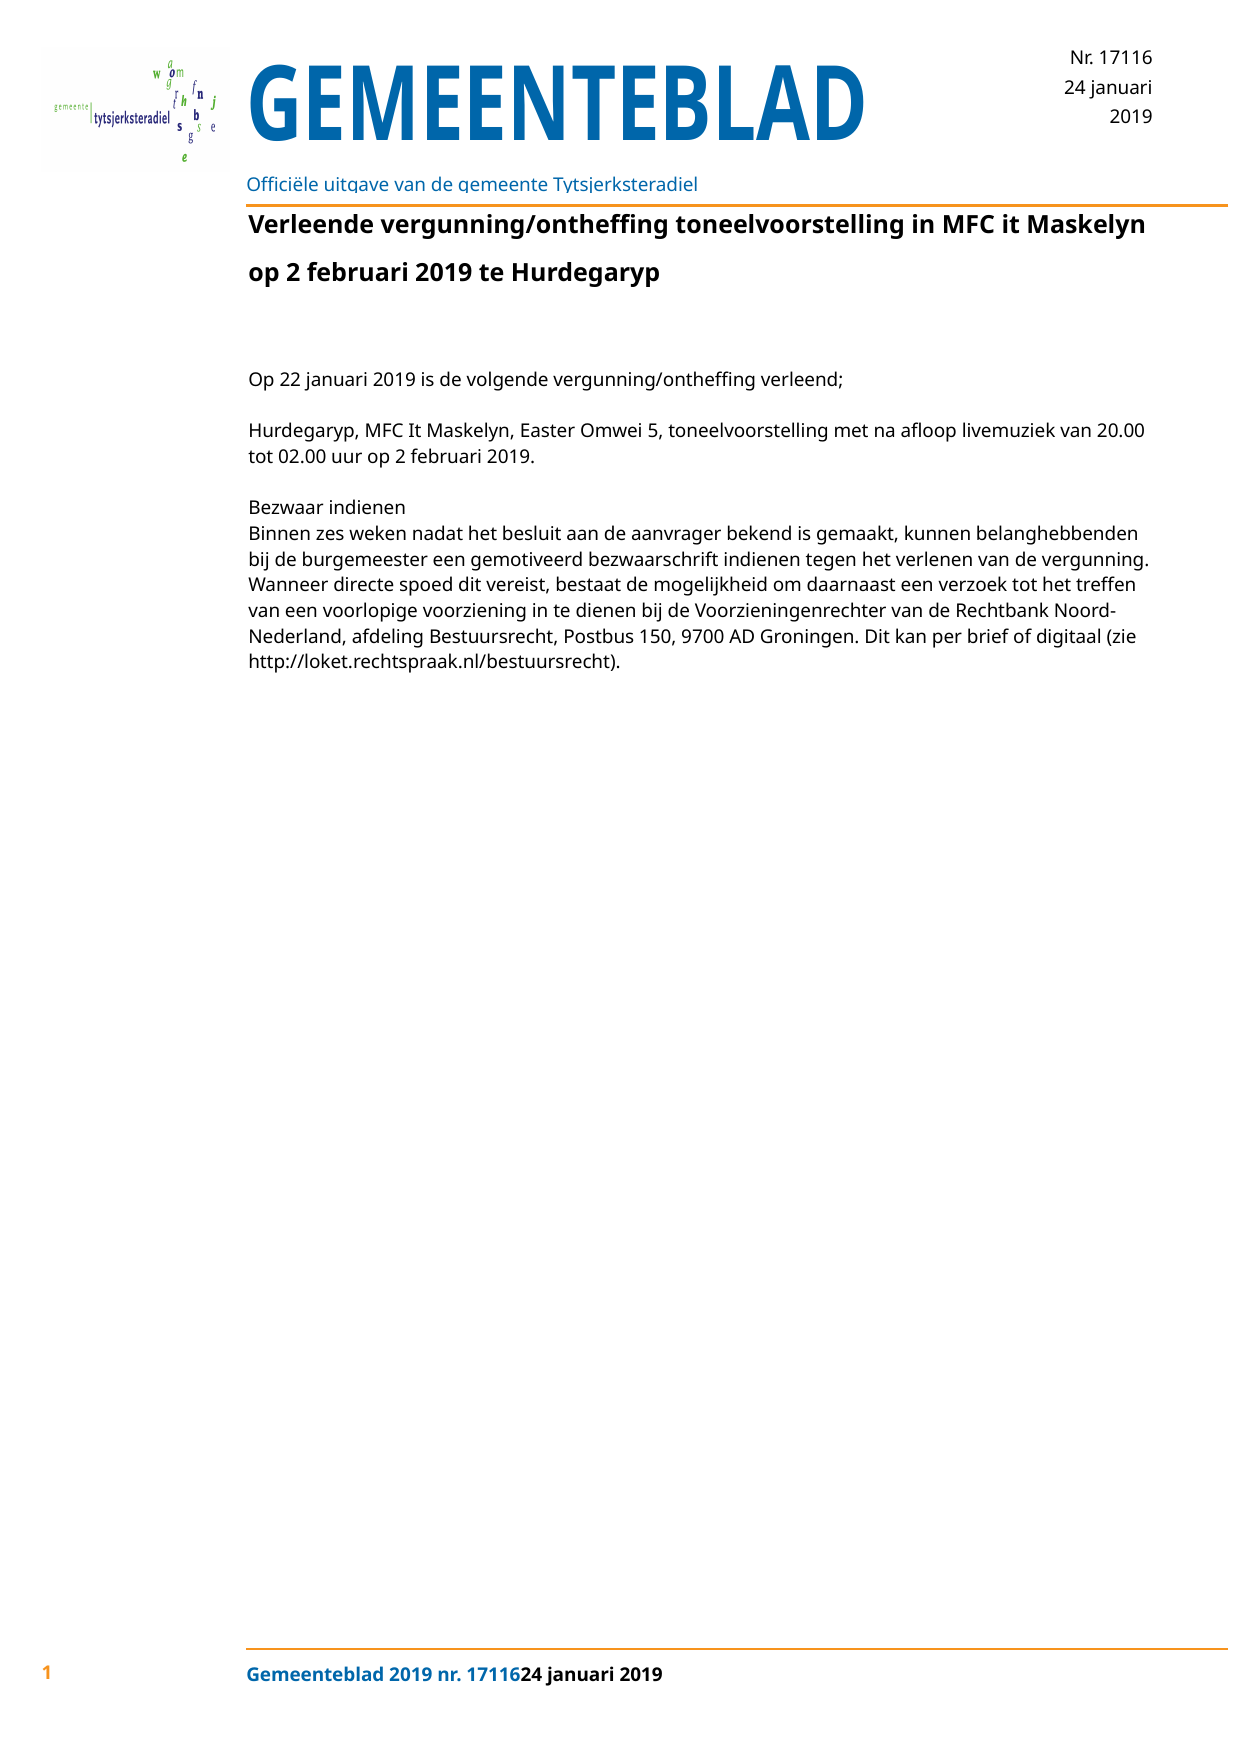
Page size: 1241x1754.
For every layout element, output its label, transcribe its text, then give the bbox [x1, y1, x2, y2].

text Verleende vergunning/ontheffing toneelvoorstelling in MFC it Maskelyn op 2 februari 2019 te Hurdegaryp [248, 207, 1152, 288]
text Op 22 januari 2019 is de volgende vergunning/ontheffing verleend; [248, 366, 1152, 391]
picture [41, 47, 231, 172]
text Hurdegaryp, MFC It Maskelyn, Easter Omwei 5, toneelvoorstelling met na afloop livemuziek van 20.00 tot 02.00 uur op 2 februari 2019. [248, 417, 1152, 469]
text Bezwaar indienen [248, 494, 1152, 520]
text Binnen zes weken nadat het besluit aan de aanvrager bekend is gemaakt, kunnen belanghebbenden bij de burgemeester een gemotiveerd bezwaarschrift indienen tegen het verlenen van de vergunning. Wanneer directe spoed dit vereist, bestaat de mogelijkheid om daarnaast een verzoek tot het treffen van een voorlopige voorziening in te dienen bij de Voorzieningenrechter van de Rechtbank Noord-Nederland, afdeling Bestuursrecht, Postbus 150, 9700 AD Groningen. Dit kan per brief of digitaal (zie http://loket.rechtspraak.nl/bestuursrecht). [248, 520, 1152, 674]
